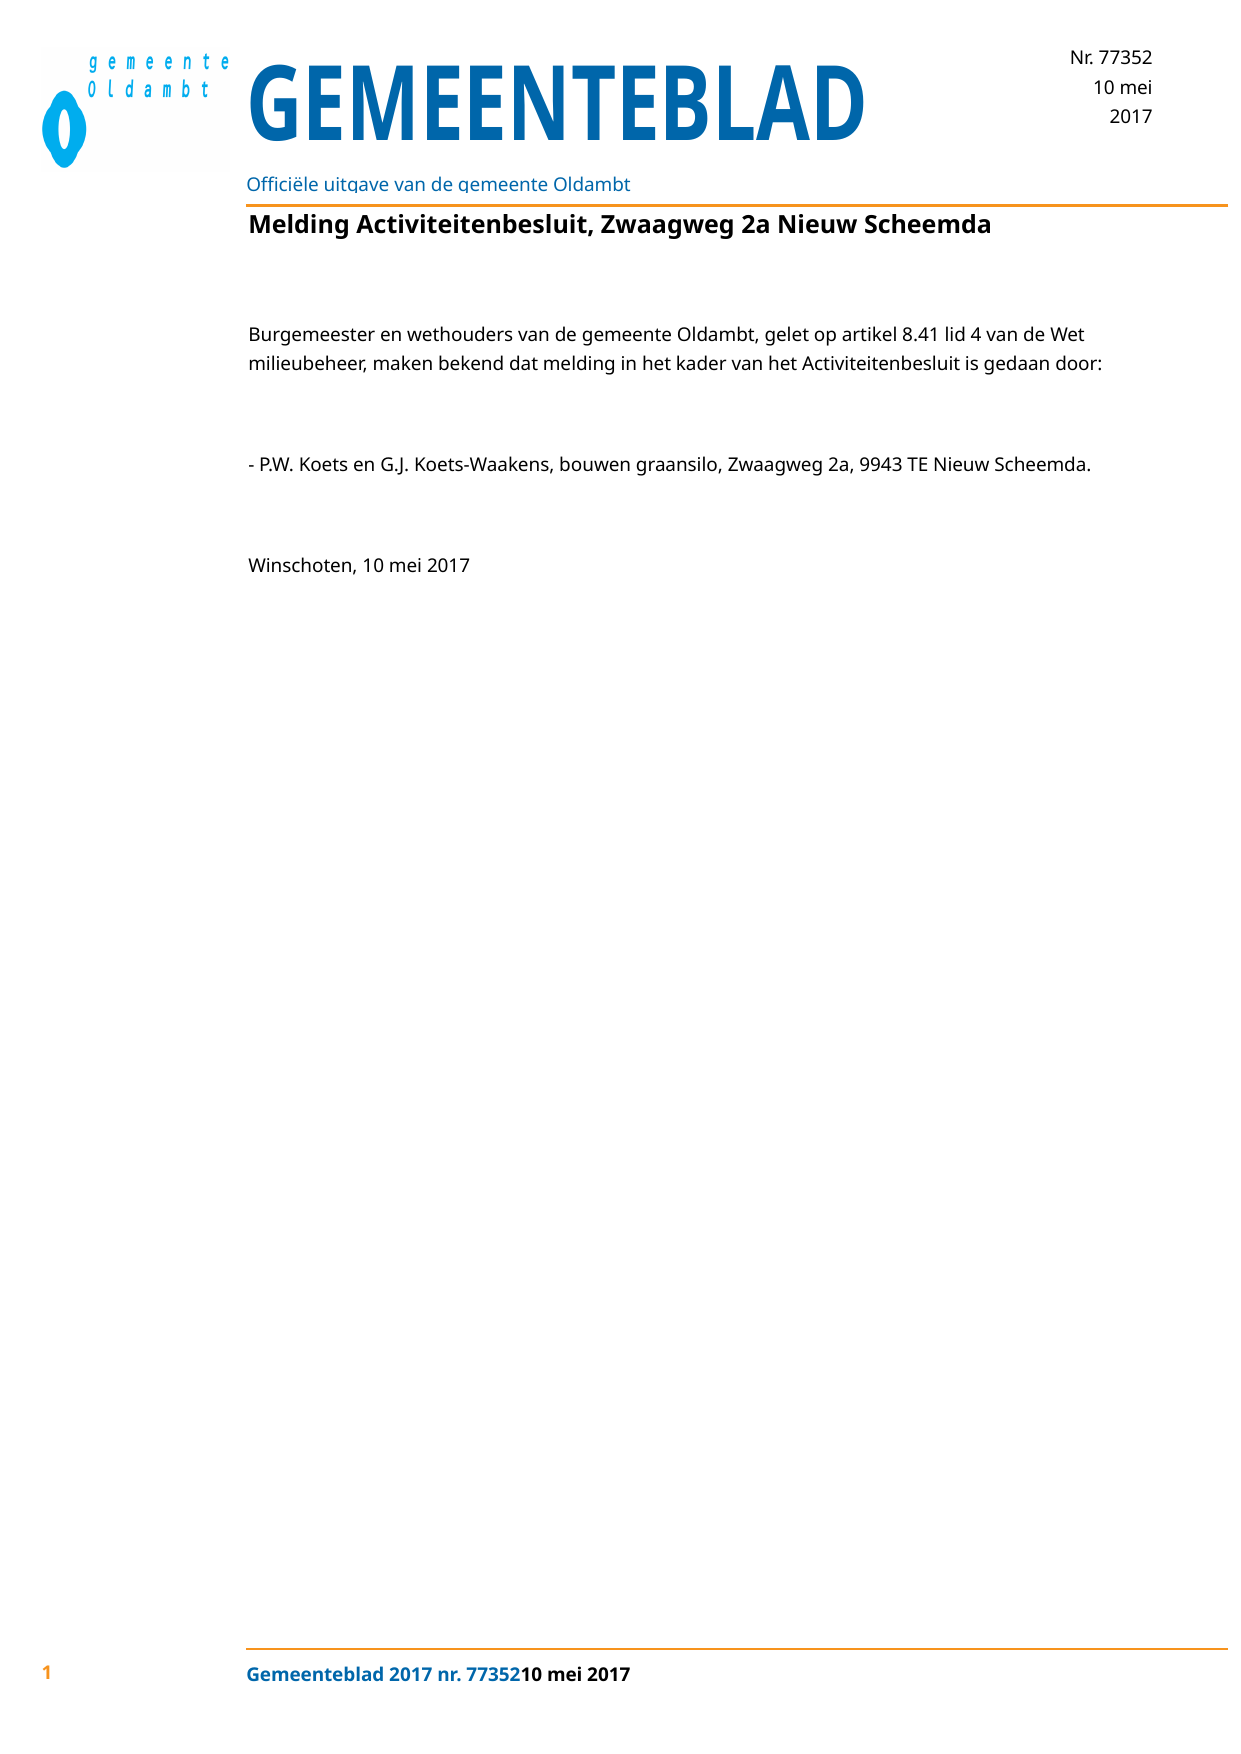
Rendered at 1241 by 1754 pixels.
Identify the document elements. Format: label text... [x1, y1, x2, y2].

text - P.W. Koets en G.J. Koets-Waakens, bouwen graansilo, Zwaagweg 2a, 9943 TE Nieuw Scheemda. [248, 451, 1152, 477]
text Burgemeester en wethouders van de gemeente Oldambt, gelet op artikel 8.41 lid 4 van de Wet milieubeheer, maken bekend dat melding in het kader van het Activiteitenbesluit is gedaan door: [248, 321, 1152, 376]
text Melding Activiteitenbesluit, Zwaagweg 2a Nieuw Scheemda [248, 207, 1152, 241]
text Winschoten, 10 mei 2017 [248, 552, 1152, 578]
picture [41, 47, 231, 172]
